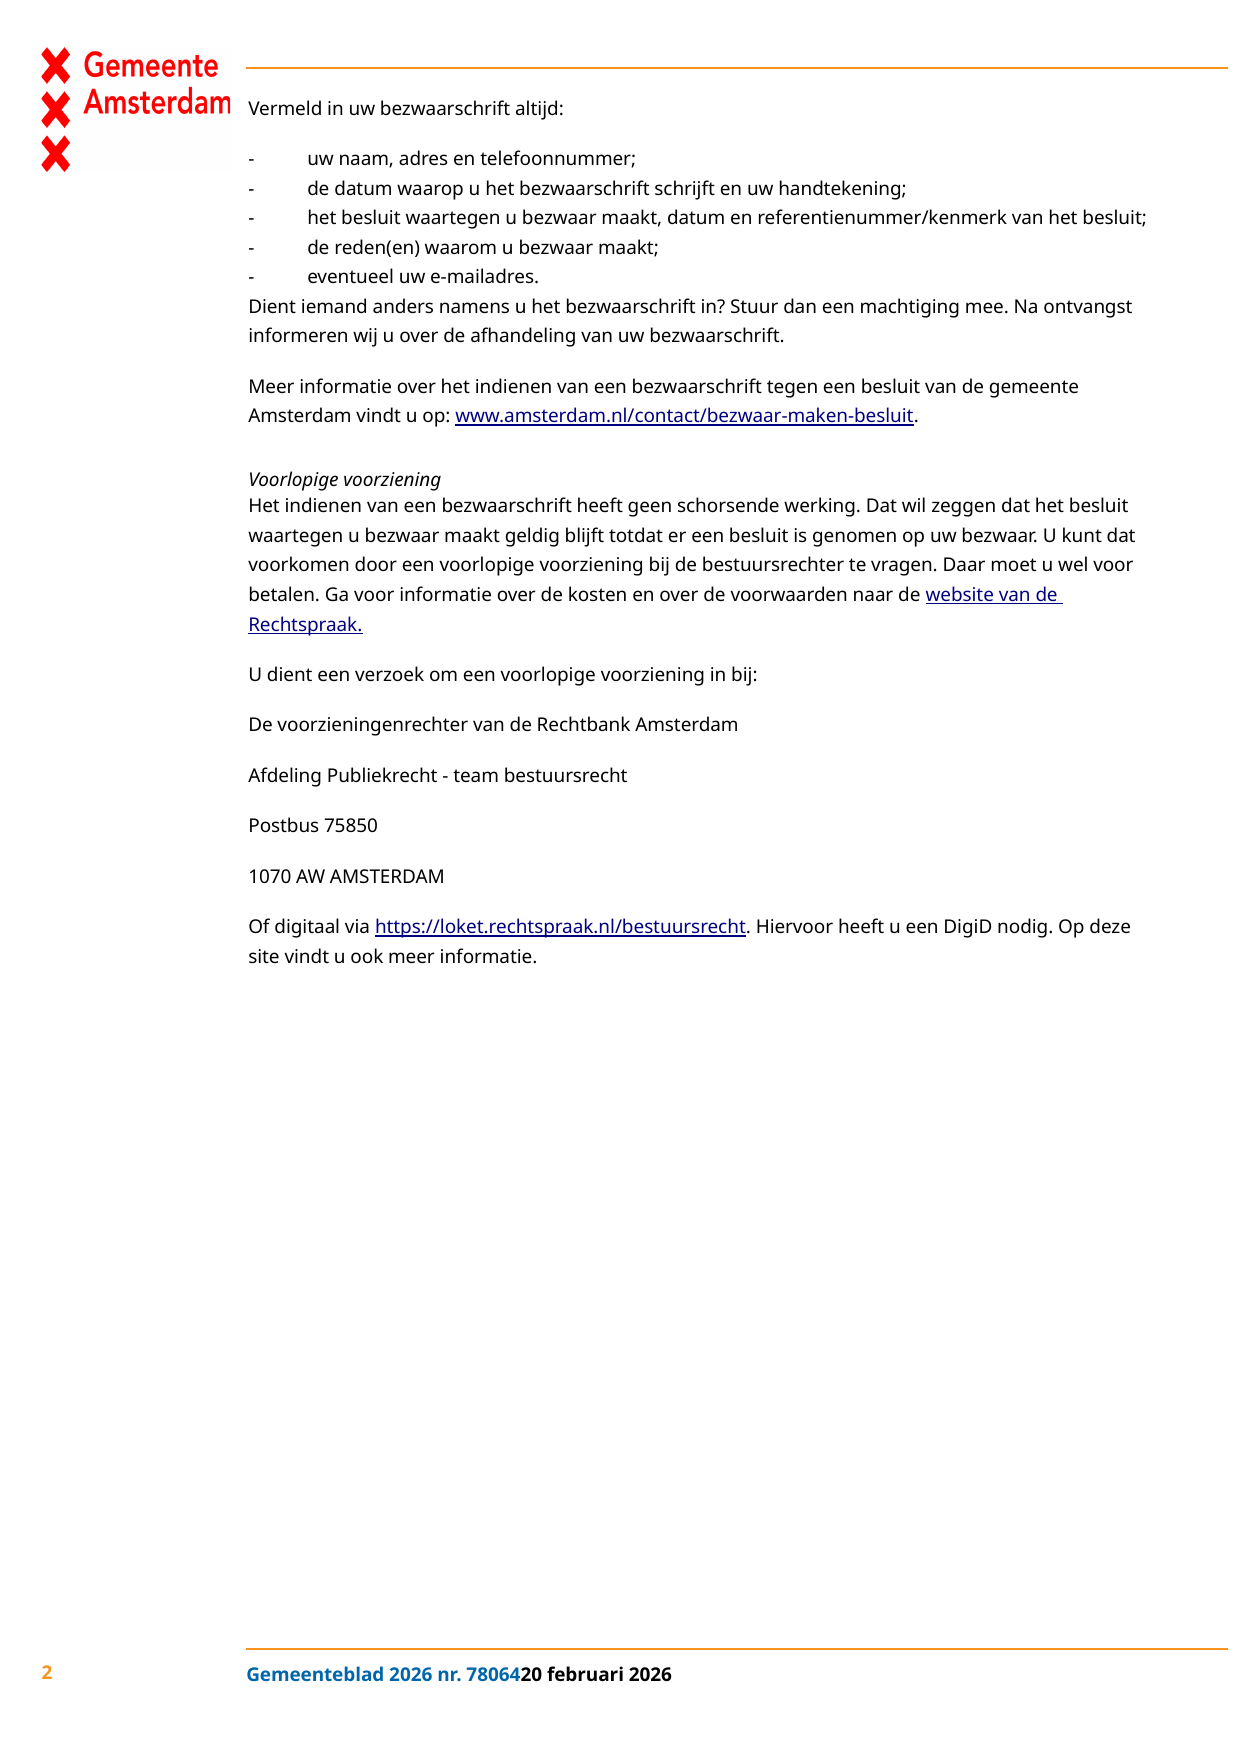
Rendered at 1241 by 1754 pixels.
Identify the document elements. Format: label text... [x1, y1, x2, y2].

picture [41, 47, 231, 172]
text 1070 AW AMSTERDAM [248, 863, 1152, 888]
list de reden(en) waarom u bezwaar maakt; [248, 234, 1152, 260]
text Of digitaal via https://loket.rechtspraak.nl/bestuursrecht. Hiervoor heeft u een DigiD nodig. Op deze site vindt u ook meer informatie. [248, 913, 1152, 968]
text Dient iemand anders namens u het bezwaarschrift in? Stuur dan een machtiging mee. Na ontvangst informeren wij u over de afhandeling van uw bezwaarschrift. [248, 293, 1152, 348]
text Postbus 75850 [248, 812, 1152, 838]
text Voorlopige voorziening [248, 467, 1152, 492]
text Vermeld in uw bezwaarschrift altijd: [248, 95, 1152, 121]
text U dient een verzoek om een voorlopige voorziening in bij: [248, 661, 1152, 687]
list eventueel uw e-mailadres. [248, 263, 1152, 289]
list uw naam, adres en telefoonnummer; [248, 145, 1152, 171]
text Het indienen van een bezwaarschrift heeft geen schorsende werking. Dat wil zeggen dat het besluit waartegen u bezwaar maakt geldig blijft totdat er een besluit is genomen op uw bezwaar. U kunt dat voorkomen door een voorlopige voorziening bij de bestuursrechter te vragen. Daar moet u wel voor betalen. Ga voor informatie over de kosten en over de voorwaarden naar de website van de Rechtspraak. [248, 492, 1152, 636]
list de datum waarop u het bezwaarschrift schrijft en uw handtekening; [248, 175, 1152, 201]
text Meer informatie over het indienen van een bezwaarschrift tegen een besluit van de gemeente Amsterdam vindt u op: www.amsterdam.nl/contact/bezwaar-maken-besluit. [248, 373, 1152, 428]
text Afdeling Publiekrecht - team bestuursrecht [248, 762, 1152, 788]
list het besluit waartegen u bezwaar maakt, datum en referentienummer/kenmerk van het besluit; [248, 204, 1152, 230]
text De voorzieningenrechter van de Rechtbank Amsterdam [248, 712, 1152, 737]
